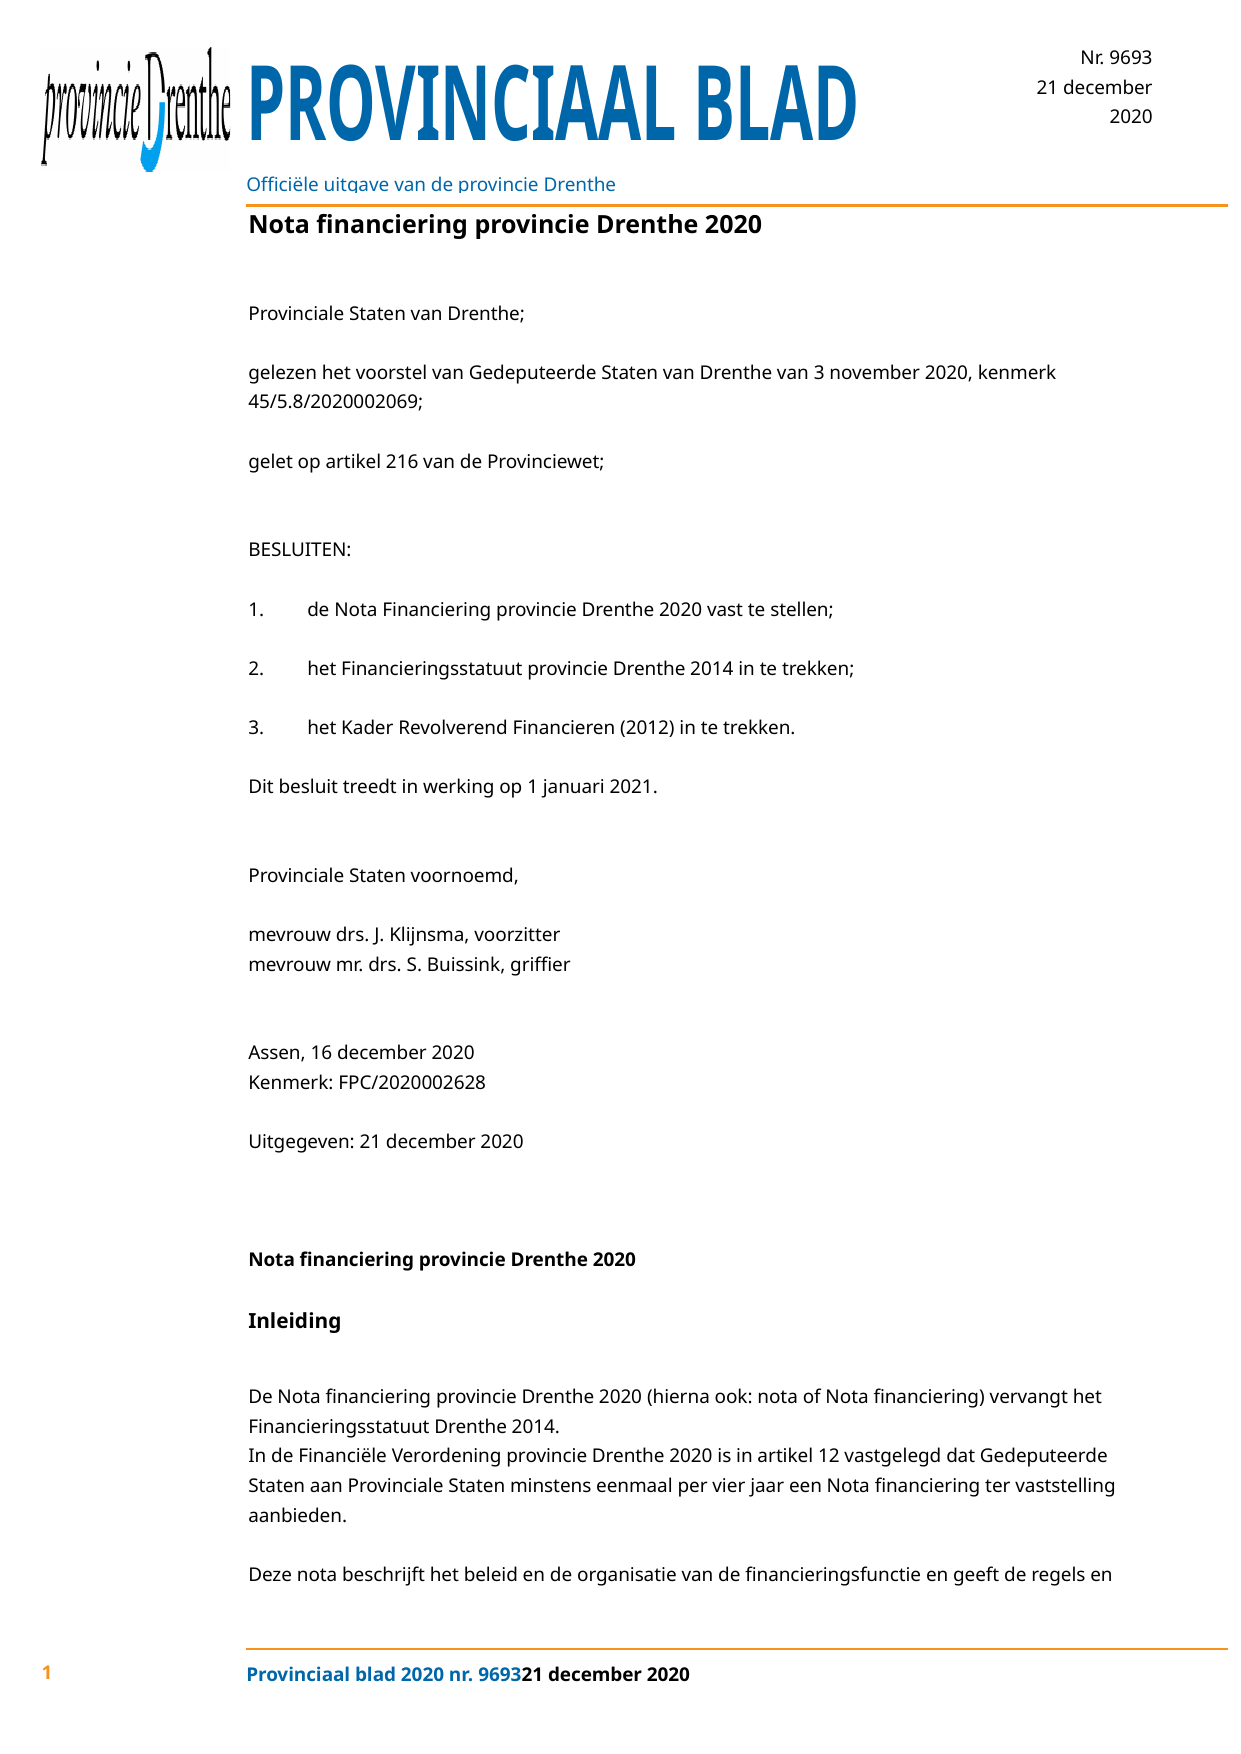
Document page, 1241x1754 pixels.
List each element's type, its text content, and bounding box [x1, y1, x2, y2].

text gelet op artikel 216 van de Provinciewet; [248, 448, 1152, 473]
text mevrouw drs. J. Klijnsma, voorzitter [248, 921, 1152, 947]
list het Kader Revolverend Financieren (2012) in te trekken. [248, 714, 1152, 740]
picture [41, 47, 231, 172]
text In de Financiële Verordening provincie Drenthe 2020 is in artikel 12 vastgelegd dat Gedeputeerde Staten aan Provinciale Staten minstens eenmaal per vier jaar een Nota financiering ter vaststelling aanbieden. [248, 1443, 1152, 1527]
text Kenmerk: FPC/2020002628 [248, 1069, 1152, 1095]
text Dit besluit treedt in werking op 1 januari 2021. [248, 773, 1152, 799]
list de Nota Financiering provincie Drenthe 2020 vast te stellen; [248, 596, 1152, 621]
text BESLUITEN: [248, 537, 1152, 562]
text Nota financiering provincie Drenthe 2020 [248, 207, 1152, 241]
text De Nota financiering provincie Drenthe 2020 (hierna ook: nota of Nota financiering) vervangt het Financieringsstatuut Drenthe 2014. [248, 1383, 1152, 1439]
text mevrouw mr. drs. S. Buissink, griffier [248, 951, 1152, 976]
text Inleiding [248, 1306, 1152, 1334]
text Deze nota beschrijft het beleid en de organisatie van de financieringsfunctie en geeft de regels en [248, 1561, 1152, 1587]
text Assen, 16 december 2020 [248, 1039, 1152, 1065]
list het Financieringsstatuut provincie Drenthe 2014 in te trekken; [248, 655, 1152, 681]
text Provinciale Staten van Drenthe; [248, 300, 1152, 326]
text gelezen het voorstel van Gedeputeerde Staten van Drenthe van 3 november 2020, kenmerk 45/5.8/2020002069; [248, 359, 1152, 414]
text Nota financiering provincie Drenthe 2020 [248, 1247, 1152, 1272]
text Uitgegeven: 21 december 2020 [248, 1128, 1152, 1154]
text Provinciale Staten voornoemd, [248, 862, 1152, 888]
